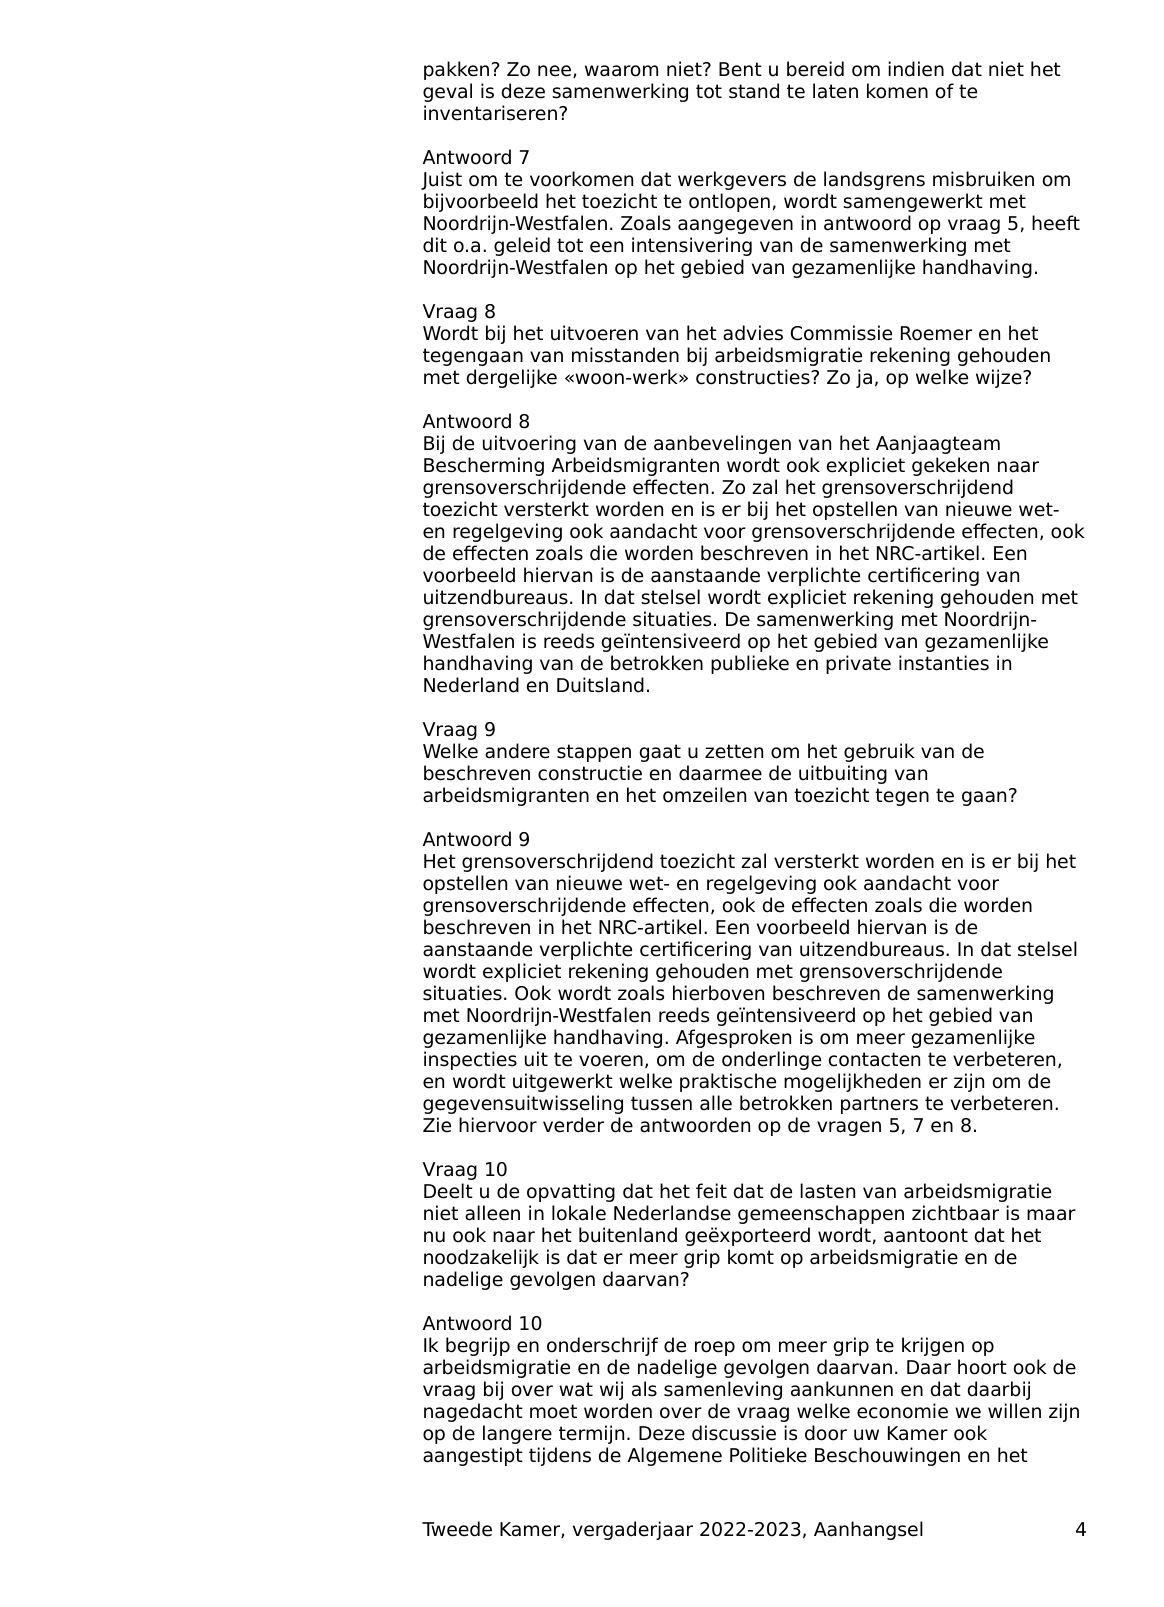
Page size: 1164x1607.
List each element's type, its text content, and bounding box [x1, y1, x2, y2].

text Antwoord 7 [422, 147, 1087, 169]
text Antwoord 9 [422, 829, 1087, 851]
text pakken? Zo nee, waarom niet? Bent u bereid om indien dat niet het geval is deze samenwerking tot stand te laten komen of te inventariseren? [422, 59, 1087, 125]
text Ik begrijp en onderschrijf de roep om meer grip te krijgen op arbeidsmigratie en de nadelige gevolgen daarvan. Daar hoort ook de vraag bij over wat wij als samenleving aankunnen en dat daarbij nagedacht moet worden over de vraag welke economie we willen zijn op de langere termijn. Deze discussie is door uw Kamer ook aangestipt tijdens de Algemene Politieke Beschouwingen en het [422, 1335, 1087, 1467]
text Juist om te voorkomen dat werkgevers de landsgrens misbruiken om bijvoorbeeld het toezicht te ontlopen, wordt samengewerkt met Noordrijn-Westfalen. Zoals aangegeven in antwoord op vraag 5, heeft dit o.a. geleid tot een intensivering van de samenwerking met Noordrijn-Westfalen op het gebied van gezamenlijke handhaving. [422, 169, 1087, 279]
text Wordt bij het uitvoeren van het advies Commissie Roemer en het tegengaan van misstanden bij arbeidsmigratie rekening gehouden met dergelijke «woon-werk» constructies? Zo ja, op welke wijze? [422, 323, 1087, 389]
text Bij de uitvoering van de aanbevelingen van het Aanjaagteam Bescherming Arbeidsmigranten wordt ook expliciet gekeken naar grensoverschrijdende effecten. Zo zal het grensoverschrijdend toezicht versterkt worden en is er bij het opstellen van nieuwe wet- en regelgeving ook aandacht voor grensoverschrijdende effecten, ook de effecten zoals die worden beschreven in het NRC-artikel. Een voorbeeld hiervan is de aanstaande verplichte certificering van uitzendbureaus. In dat stelsel wordt expliciet rekening gehouden met grensoverschrijdende situaties. De samenwerking met Noordrijn-Westfalen is reeds geïntensiveerd op het gebied van gezamenlijke handhaving van de betrokken publieke en private instanties in Nederland en Duitsland. [422, 433, 1087, 697]
text Vraag 10 [422, 1159, 1087, 1181]
text Vraag 9 [422, 719, 1087, 741]
text Antwoord 8 [422, 411, 1087, 433]
text Welke andere stappen gaat u zetten om het gebruik van de beschreven constructie en daarmee de uitbuiting van arbeidsmigranten en het omzeilen van toezicht tegen te gaan? [422, 741, 1087, 807]
text Het grensoverschrijdend toezicht zal versterkt worden en is er bij het opstellen van nieuwe wet- en regelgeving ook aandacht voor grensoverschrijdende effecten, ook de effecten zoals die worden beschreven in het NRC-artikel. Een voorbeeld hiervan is de aanstaande verplichte certificering van uitzendbureaus. In dat stelsel wordt expliciet rekening gehouden met grensoverschrijdende situaties. Ook wordt zoals hierboven beschreven de samenwerking met Noordrijn-Westfalen reeds geïntensiveerd op het gebied van gezamenlijke handhaving. Afgesproken is om meer gezamenlijke inspecties uit te voeren, om de onderlinge contacten te verbeteren, en wordt uitgewerkt welke praktische mogelijkheden er zijn om de gegevensuitwisseling tussen alle betrokken partners te verbeteren. Zie hiervoor verder de antwoorden op de vragen 5, 7 en 8. [422, 851, 1087, 1137]
text Vraag 8 [422, 301, 1087, 323]
text Deelt u de opvatting dat het feit dat de lasten van arbeidsmigratie niet alleen in lokale Nederlandse gemeenschappen zichtbaar is maar nu ook naar het buitenland geëxporteerd wordt, aantoont dat het noodzakelijk is dat er meer grip komt op arbeidsmigratie en de nadelige gevolgen daarvan? [422, 1181, 1087, 1291]
text Antwoord 10 [422, 1313, 1087, 1335]
